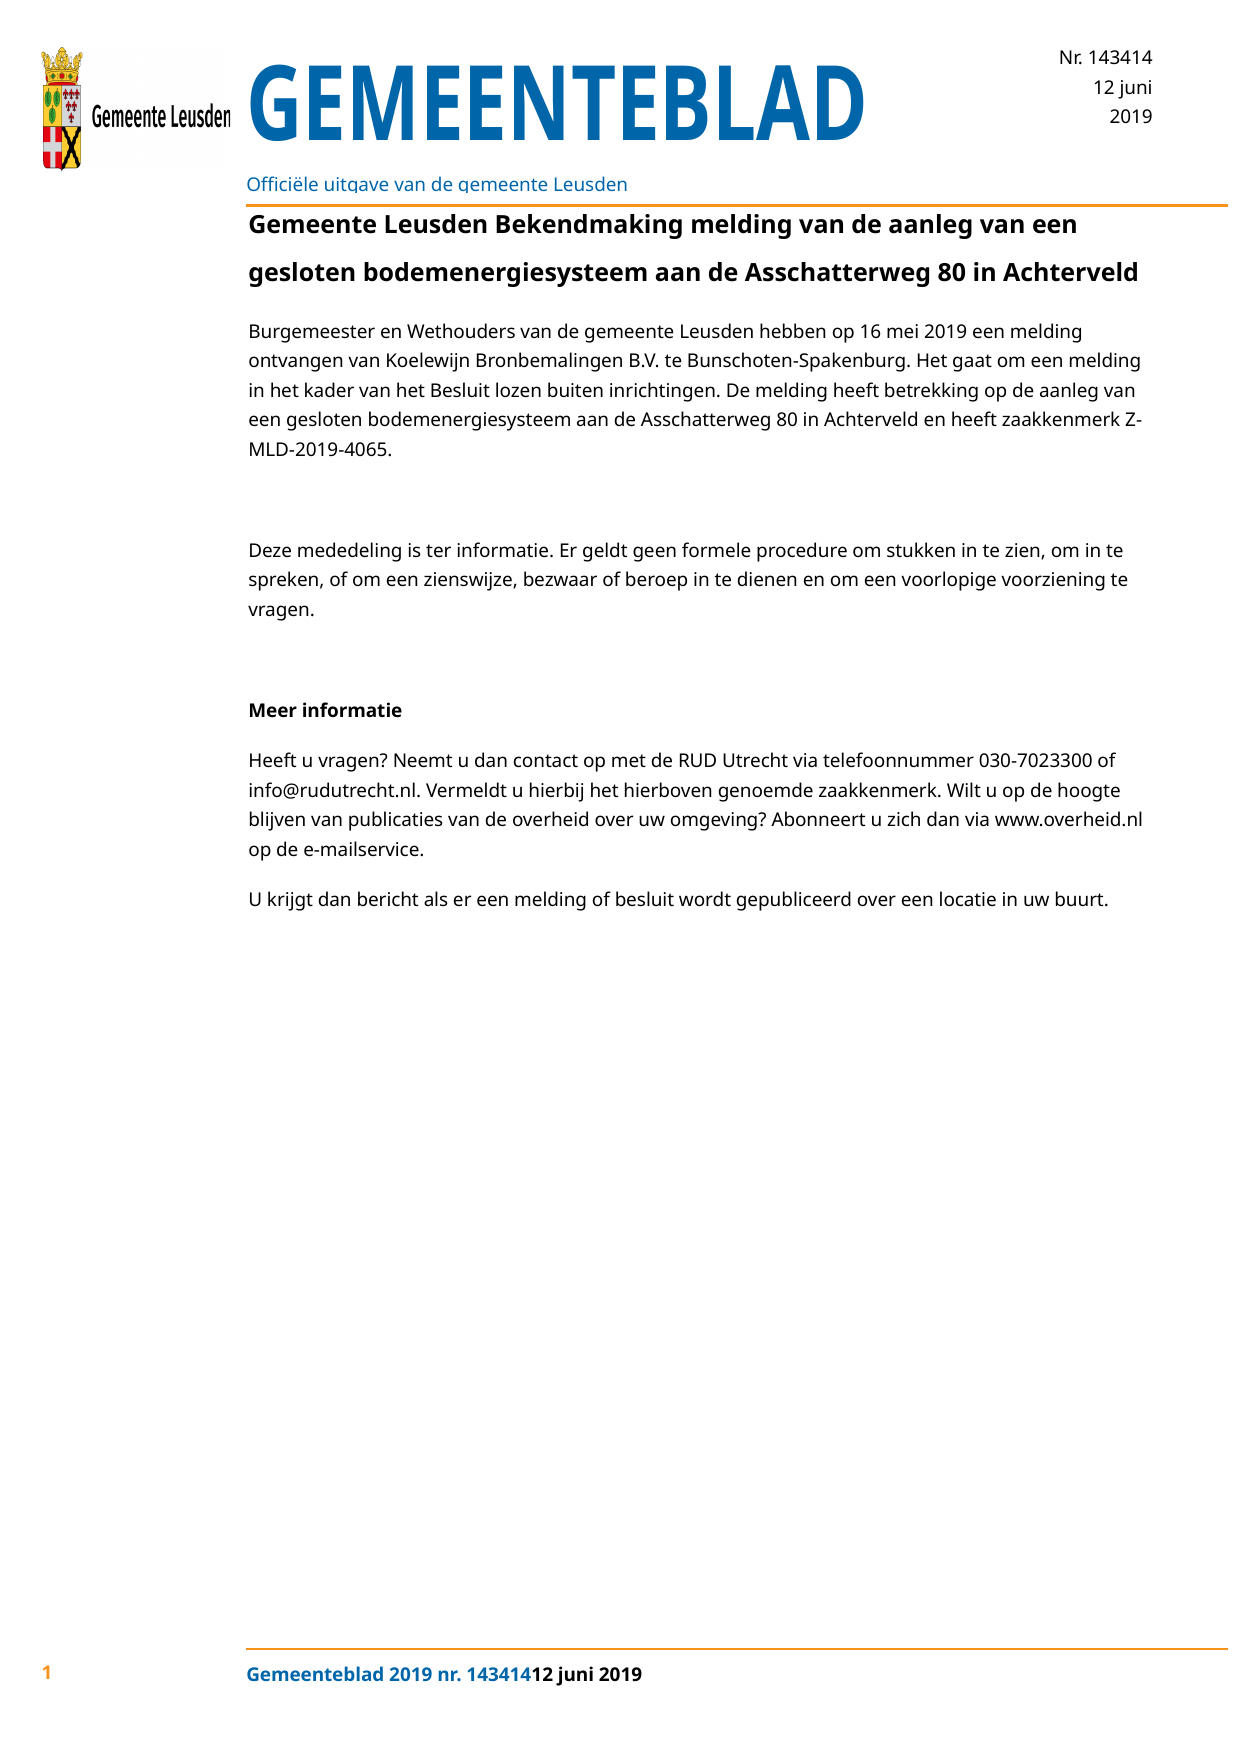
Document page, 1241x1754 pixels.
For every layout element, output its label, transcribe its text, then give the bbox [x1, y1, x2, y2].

text Gemeente Leusden Bekendmaking melding van de aanleg van een gesloten bodemenergiesysteem aan de Asschatterweg 80 in Achterveld [248, 207, 1152, 288]
picture [41, 47, 231, 172]
text Burgemeester en Wethouders van de gemeente Leusden hebben op 16 mei 2019 een melding ontvangen van Koelewijn Bronbemalingen B.V. te Bunschoten-Spakenburg. Het gaat om een melding in het kader van het Besluit lozen buiten inrichtingen. De melding heeft betrekking op de aanleg van een gesloten bodemenergiesysteem aan de Asschatterweg 80 in Achterveld en heeft zaakkenmerk Z-MLD-2019-4065. [248, 318, 1152, 462]
text Deze mededeling is ter informatie. Er geldt geen formele procedure om stukken in te zien, om in te spreken, of om een zienswijze, bezwaar of beroep in te dienen en om een voorlopige voorziening te vragen. [248, 537, 1152, 622]
text U krijgt dan bericht als er een melding of besluit wordt gepubliceerd over een locatie in uw buurt. [248, 887, 1152, 912]
text Heeft u vragen? Neemt u dan contact op met de RUD Utrecht via telefoonnummer 030-7023300 of info@rudutrecht.nl. Vermeldt u hierbij het hierboven genoemde zaakkenmerk. Wilt u op de hoogte blijven van publicaties van de overheid over uw omgeving? Abonneert u zich dan via www.overheid.nl op de e-mailservice. [248, 747, 1152, 862]
text Meer informatie [248, 697, 1152, 723]
